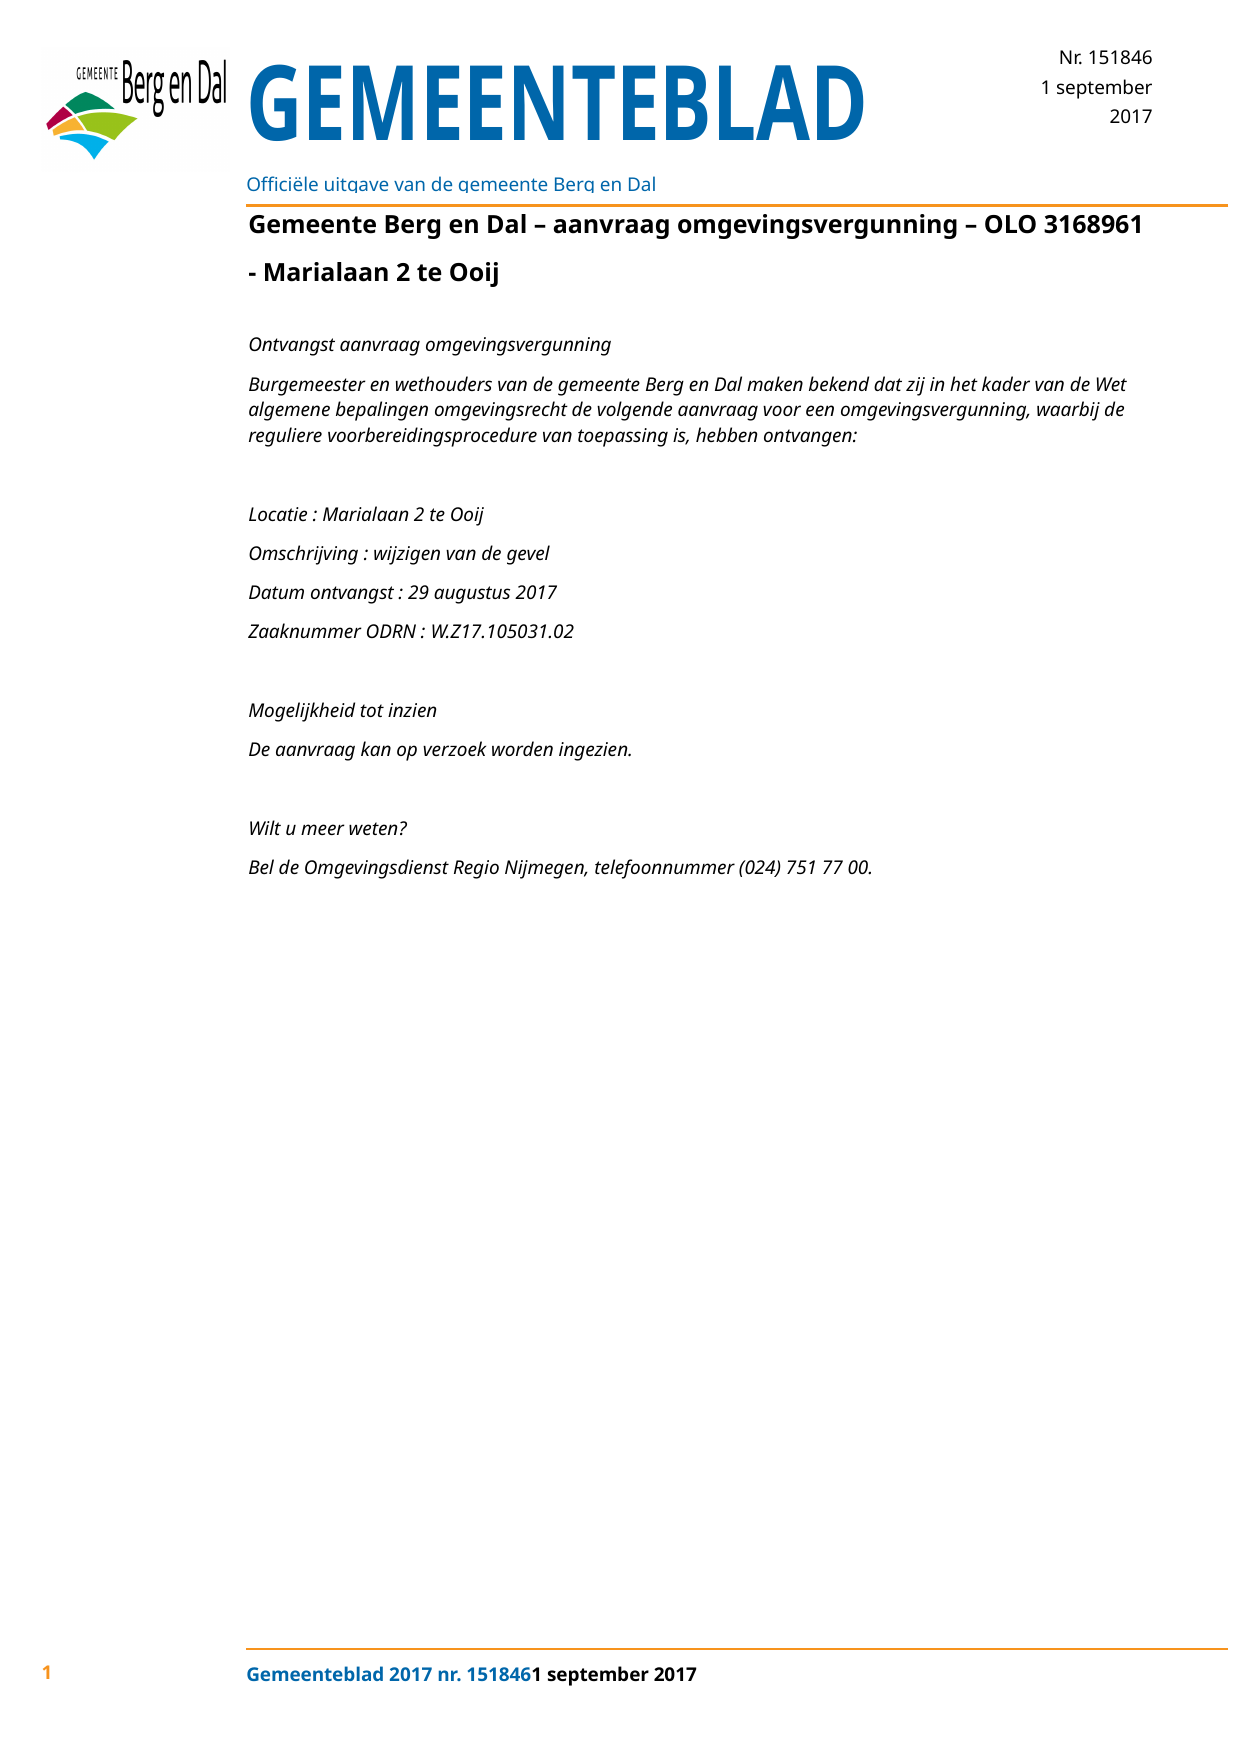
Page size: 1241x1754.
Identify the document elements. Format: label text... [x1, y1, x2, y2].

text Wilt u meer weten? [248, 815, 1152, 841]
text Mogelijkheid tot inzien [248, 697, 1152, 723]
text Omschrijving : wijzigen van de gevel [248, 540, 1152, 566]
picture [41, 47, 231, 172]
text Zaaknummer ODRN : W.Z17.105031.02 [248, 618, 1152, 644]
text Gemeente Berg en Dal – aanvraag omgevingsvergunning – OLO 3168961 - Marialaan 2 te Ooij [248, 207, 1152, 288]
text Locatie : Marialaan 2 te Ooij [248, 501, 1152, 526]
text Datum ontvangst : 29 augustus 2017 [248, 579, 1152, 605]
text Burgemeester en wethouders van de gemeente Berg en Dal maken bekend dat zij in het kader van de Wet algemene bepalingen omgevingsrecht de volgende aanvraag voor een omgevingsvergunning, waarbij de reguliere voorbereidingsprocedure van toepassing is, hebben ontvangen: [248, 371, 1152, 448]
text De aanvraag kan op verzoek worden ingezien. [248, 736, 1152, 762]
text Ontvangst aanvraag omgevingsvergunning [248, 331, 1152, 357]
text Bel de Omgevingsdienst Regio Nijmegen, telefoonnummer (024) 751 77 00. [248, 854, 1152, 880]
